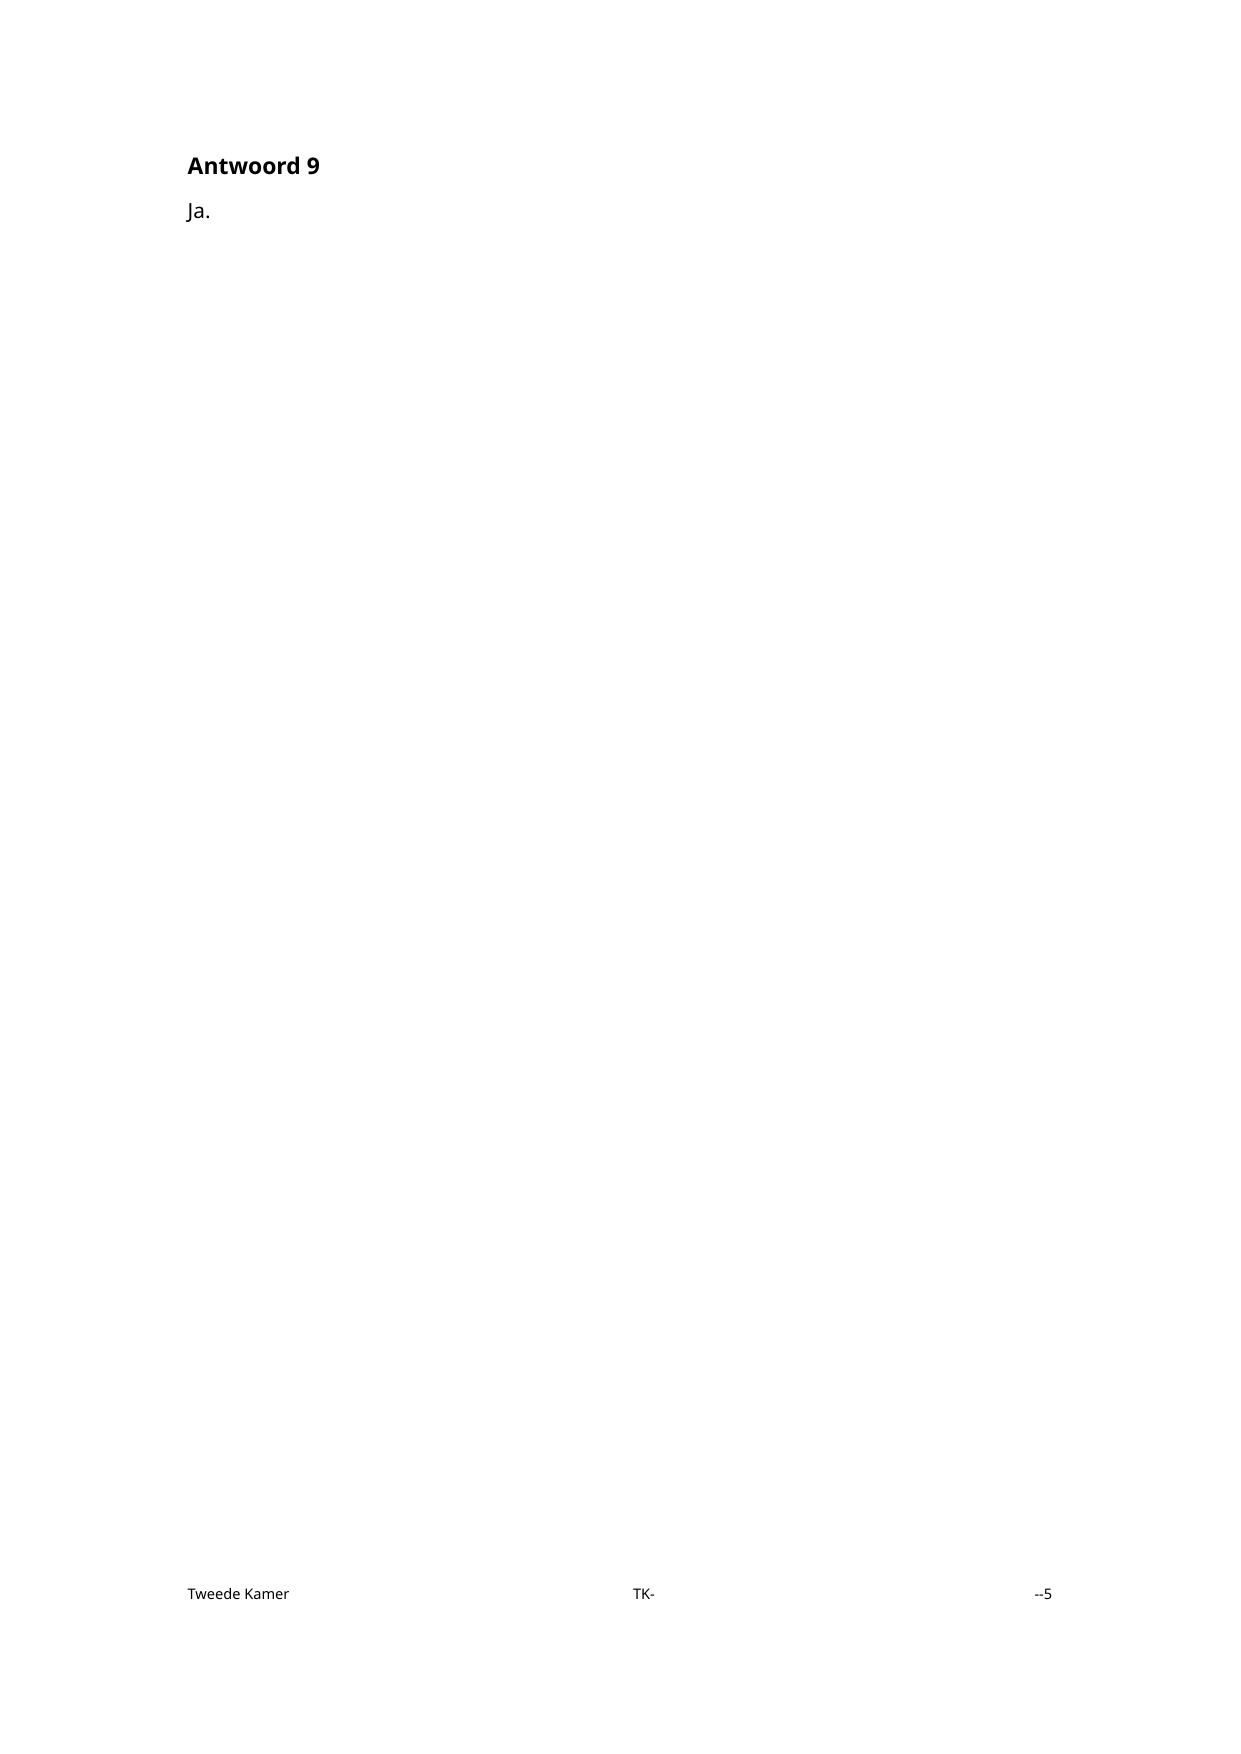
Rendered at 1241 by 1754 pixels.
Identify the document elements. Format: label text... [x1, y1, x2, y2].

text Ja. [187, 196, 1053, 225]
subtitle Antwoord 9 [187, 150, 1053, 181]
